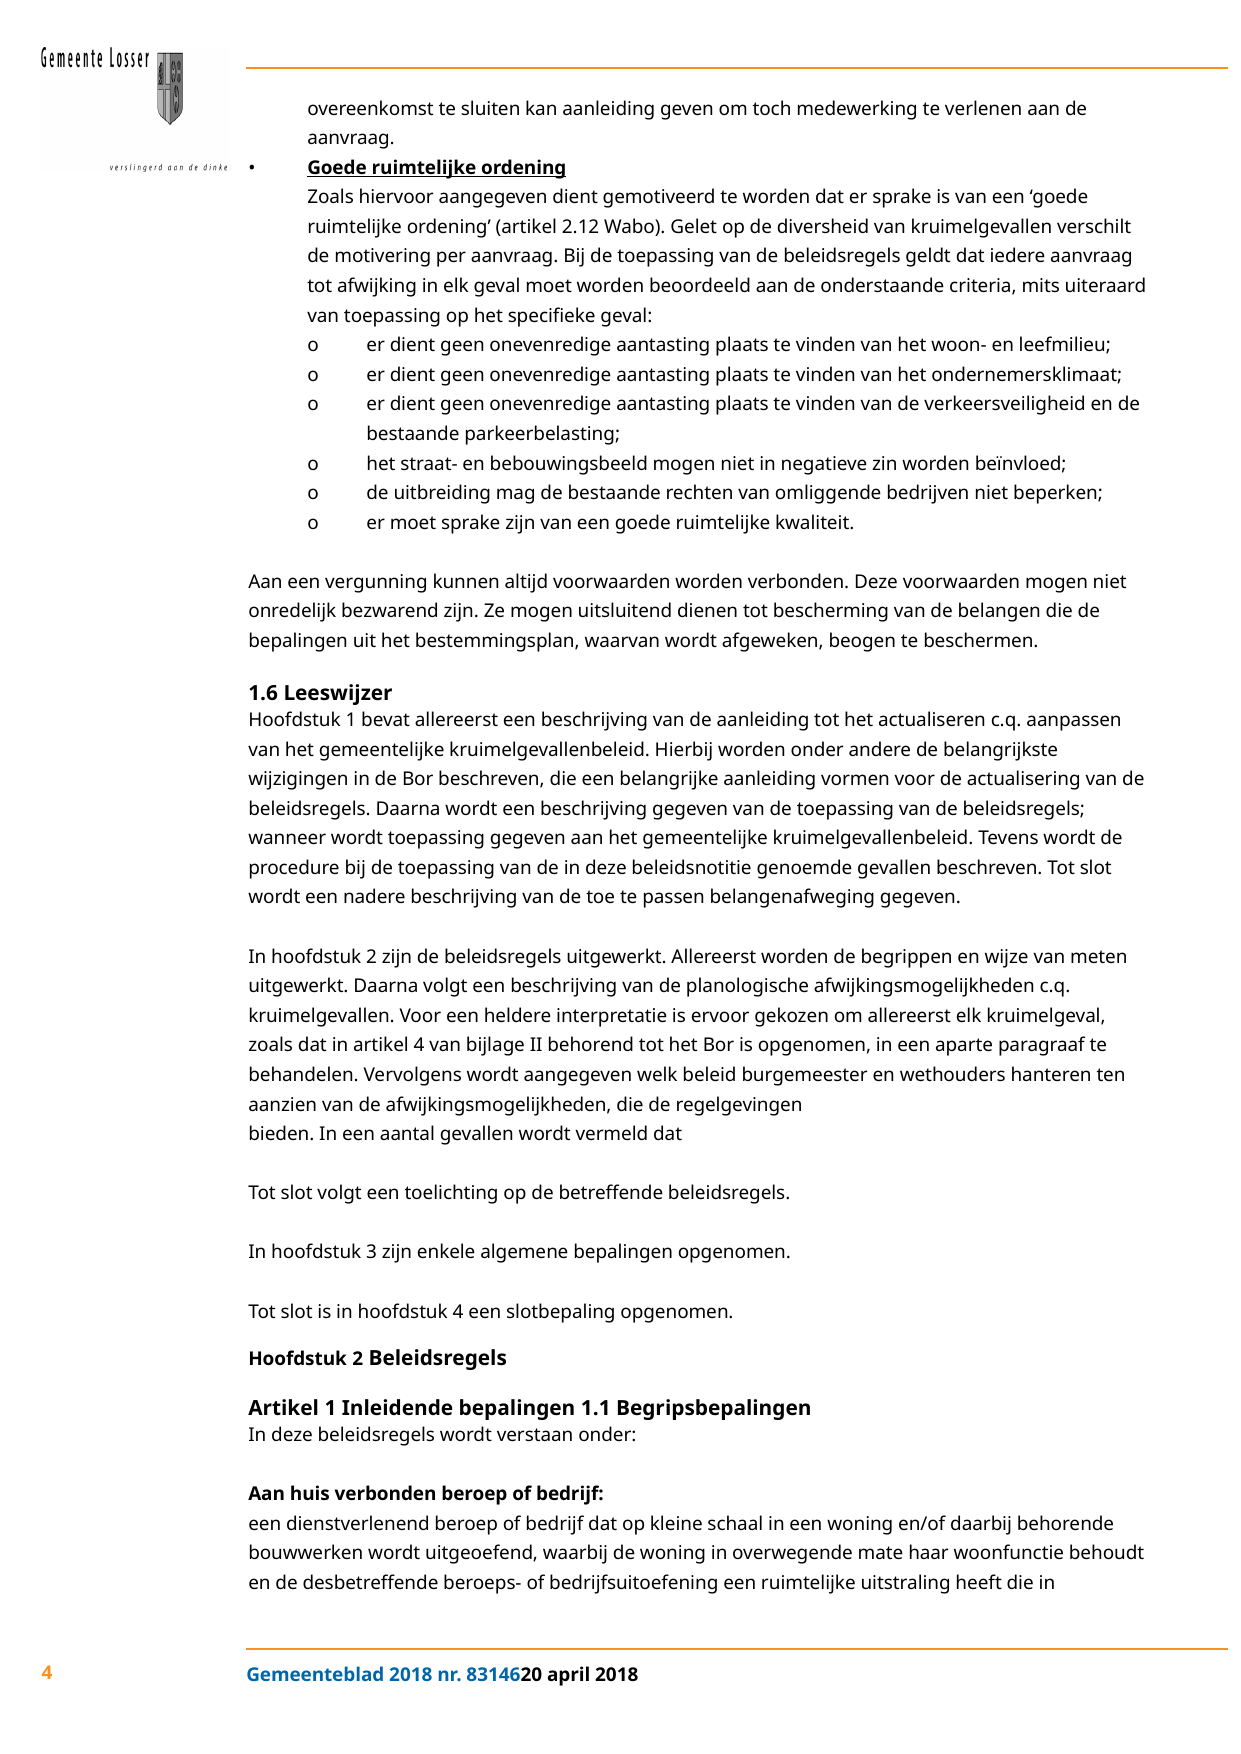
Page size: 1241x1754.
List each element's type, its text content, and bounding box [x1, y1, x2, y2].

list overeenkomst te sluiten kan aanleiding geven om toch medewerking te verlenen aan de aanvraag. [248, 95, 1152, 150]
text In deze beleidsregels wordt verstaan onder: [248, 1421, 1152, 1447]
text Tot slot volgt een toelichting op de betreffende beleidsregels. [248, 1179, 1152, 1205]
list Zoals hiervoor aangegeven dient gemotiveerd te worden dat er sprake is van een ‘goede ruimtelijke ordening’ (artikel 2.12 Wabo). Gelet op de diversheid van kruimelgevallen verschilt de motivering per aanvraag. Bij de toepassing van de beleidsregels geldt dat iedere aanvraag tot afwijking in elk geval moet worden beoordeeld aan de onderstaande criteria, mits uiteraard van toepassing op het specifieke geval: [248, 183, 1152, 328]
text In hoofdstuk 3 zijn enkele algemene bepalingen opgenomen. [248, 1239, 1152, 1264]
list er dient geen onevenredige aantasting plaats te vinden van het woon- en leefmilieu; [307, 331, 1152, 357]
text Artikel 1 Inleidende bepalingen 1.1 Begripsbepalingen [248, 1393, 1152, 1421]
list er dient geen onevenredige aantasting plaats te vinden van het ondernemersklimaat; [307, 361, 1152, 387]
text Tot slot is in hoofdstuk 4 een slotbepaling opgenomen. [248, 1298, 1152, 1323]
text bieden. In een aantal gevallen wordt vermeld dat [248, 1120, 1152, 1146]
list er dient geen onevenredige aantasting plaats te vinden van de verkeersveiligheid en de bestaande parkeerbelasting; [307, 391, 1152, 446]
text In hoofdstuk 2 zijn de beleidsregels uitgewerkt. Allereerst worden de begrippen en wijze van meten uitgewerkt. Daarna volgt een beschrijving van de planologische afwijkingsmogelijkheden c.q. kruimelgevallen. Voor een heldere interpretatie is ervoor gekozen om allereerst elk kruimelgeval, zoals dat in artikel 4 van bijlage II behorend tot het Bor is opgenomen, in een aparte paragraaf te behandelen. Vervolgens wordt aangegeven welk beleid burgemeester en wethouders hanteren ten aanzien van de afwijkingsmogelijkheden, die de regelgevingen [248, 943, 1152, 1116]
picture [41, 47, 231, 172]
list de uitbreiding mag de bestaande rechten van omliggende bedrijven niet beperken; [307, 479, 1152, 505]
list er moet sprake zijn van een goede ruimtelijke kwaliteit. [307, 509, 1152, 535]
list Goede ruimtelijke ordening [248, 154, 1152, 180]
text Aan een vergunning kunnen altijd voorwaarden worden verbonden. Deze voorwaarden mogen niet onredelijk bezwarend zijn. Ze mogen uitsluitend dienen tot bescherming van de belangen die de bepalingen uit het bestemmingsplan, waarvan wordt afgeweken, beogen te beschermen. [248, 568, 1152, 653]
text Aan huis verbonden beroep of bedrijf: [248, 1480, 1152, 1506]
text Hoofdstuk 1 bevat allereerst een beschrijving van de aanleiding tot het actualiseren c.q. aanpassen van het gemeentelijke kruimelgevallenbeleid. Hierbij worden onder andere de belangrijkste wijzigingen in de Bor beschreven, die een belangrijke aanleiding vormen voor de actualisering van de beleidsregels. Daarna wordt een beschrijving gegeven van de toepassing van de beleidsregels; wanneer wordt toepassing gegeven aan het gemeentelijke kruimelgevallenbeleid. Tevens wordt de procedure bij de toepassing van de in deze beleidsnotitie genoemde gevallen beschreven. Tot slot wordt een nadere beschrijving van de toe te passen belangenafweging gegeven. [248, 706, 1152, 909]
text een dienstverlenend beroep of bedrijf dat op kleine schaal in een woning en/of daarbij behorende bouwwerken wordt uitgeoefend, waarbij de woning in overwegende mate haar woonfunctie behoudt en de desbetreffende beroeps- of bedrijfsuitoefening een ruimtelijke uitstraling heeft die in [248, 1510, 1152, 1595]
list het straat- en bebouwingsbeeld mogen niet in negatieve zin worden beïnvloed; [307, 450, 1152, 476]
text 1.6 Leeswijzer [248, 678, 1152, 706]
text Hoofdstuk 2 Beleidsregels [248, 1343, 1152, 1372]
